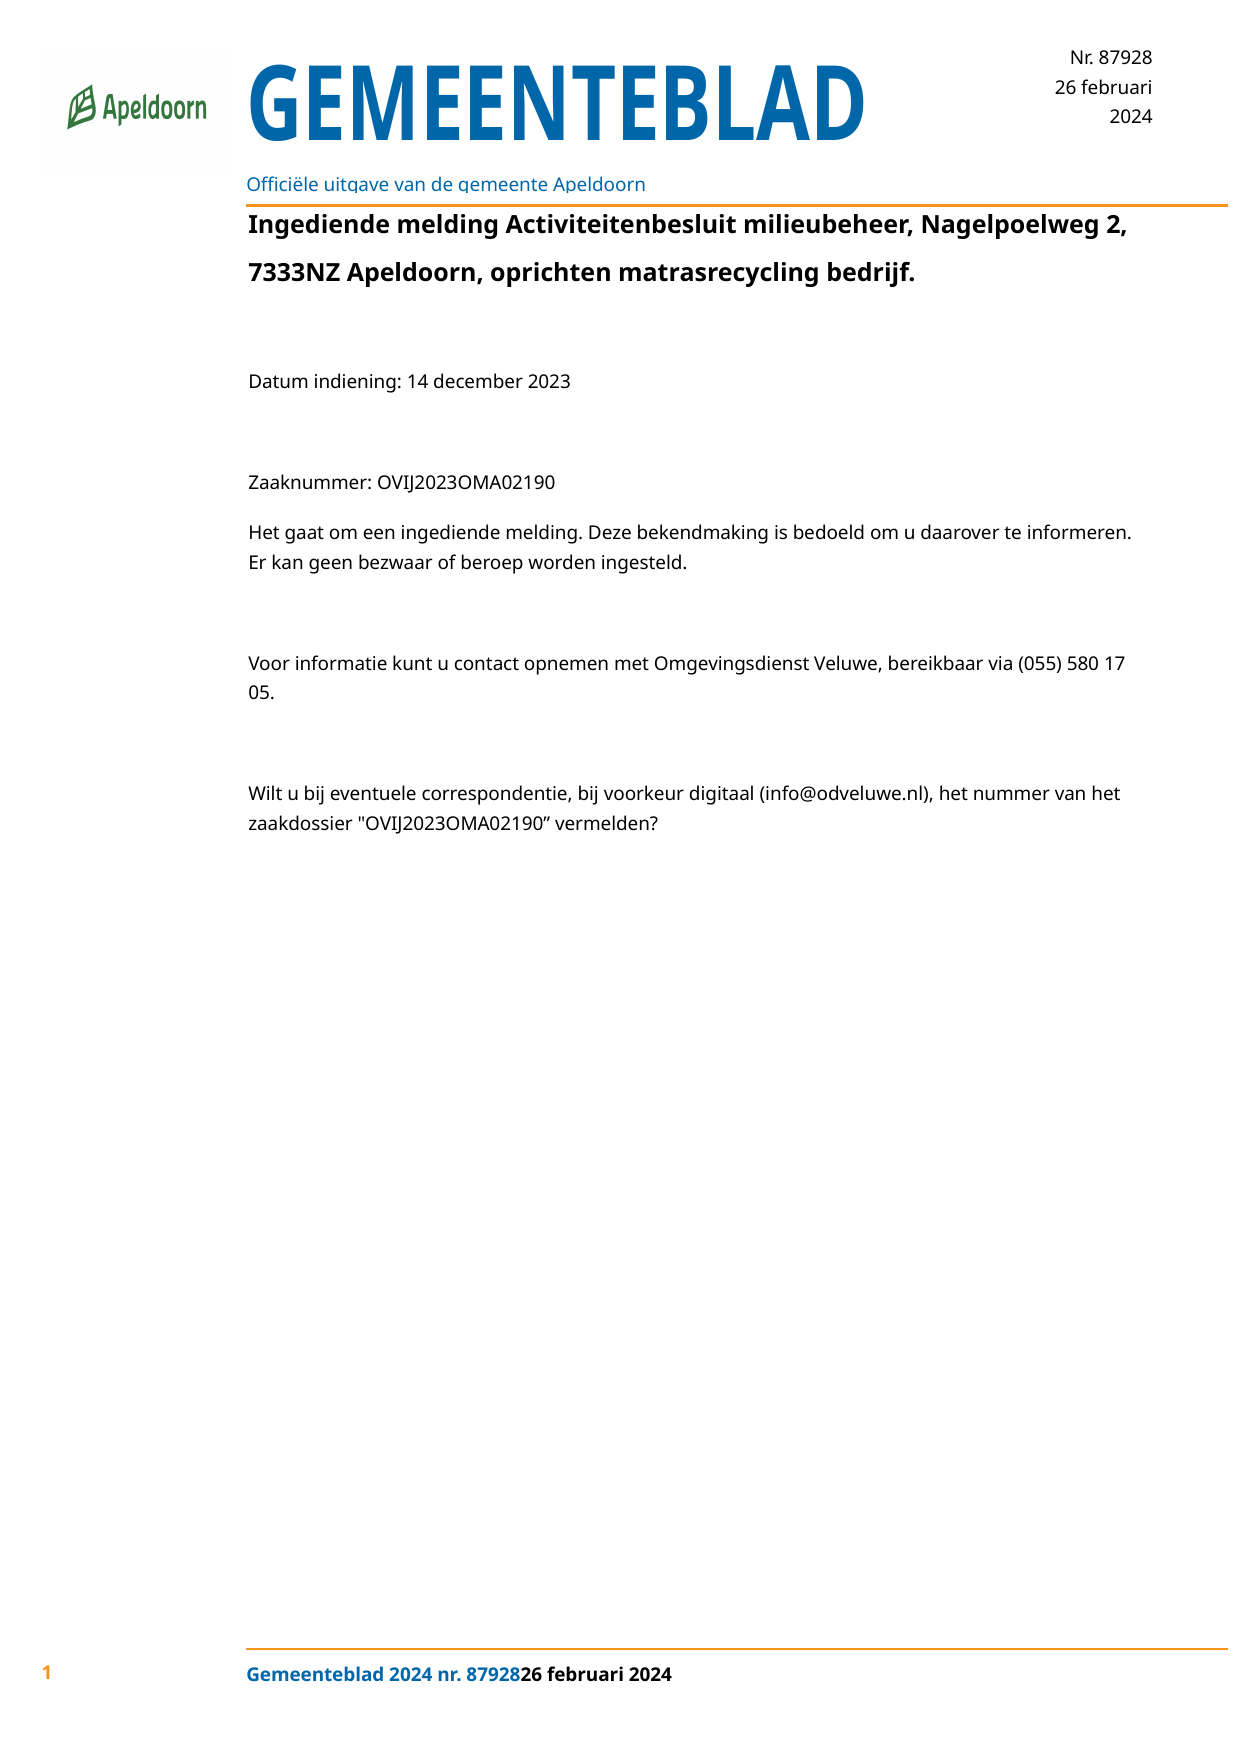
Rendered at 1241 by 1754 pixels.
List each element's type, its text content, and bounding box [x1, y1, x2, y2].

text Ingediende melding Activiteitenbesluit milieubeheer, Nagelpoelweg 2, 7333NZ Apeldoorn, oprichten matrasrecycling bedrijf. [248, 207, 1152, 288]
picture [41, 47, 231, 172]
text Voor informatie kunt u contact opnemen met Omgevingsdienst Veluwe, bereikbaar via (055) 580 17 05. [248, 650, 1152, 705]
text Wilt u bij eventuele correspondentie, bij voorkeur digitaal (info@odveluwe.nl), het nummer van het zaakdossier "OVIJ2023OMA02190” vermelden? [248, 780, 1152, 836]
text Zaaknummer: OVIJ2023OMA02190 [248, 469, 1152, 495]
text Het gaat om een ingediende melding. Deze bekendmaking is bedoeld om u daarover te informeren. Er kan geen bezwaar of beroep worden ingesteld. [248, 519, 1152, 575]
text Datum indiening: 14 december 2023 [248, 368, 1152, 394]
